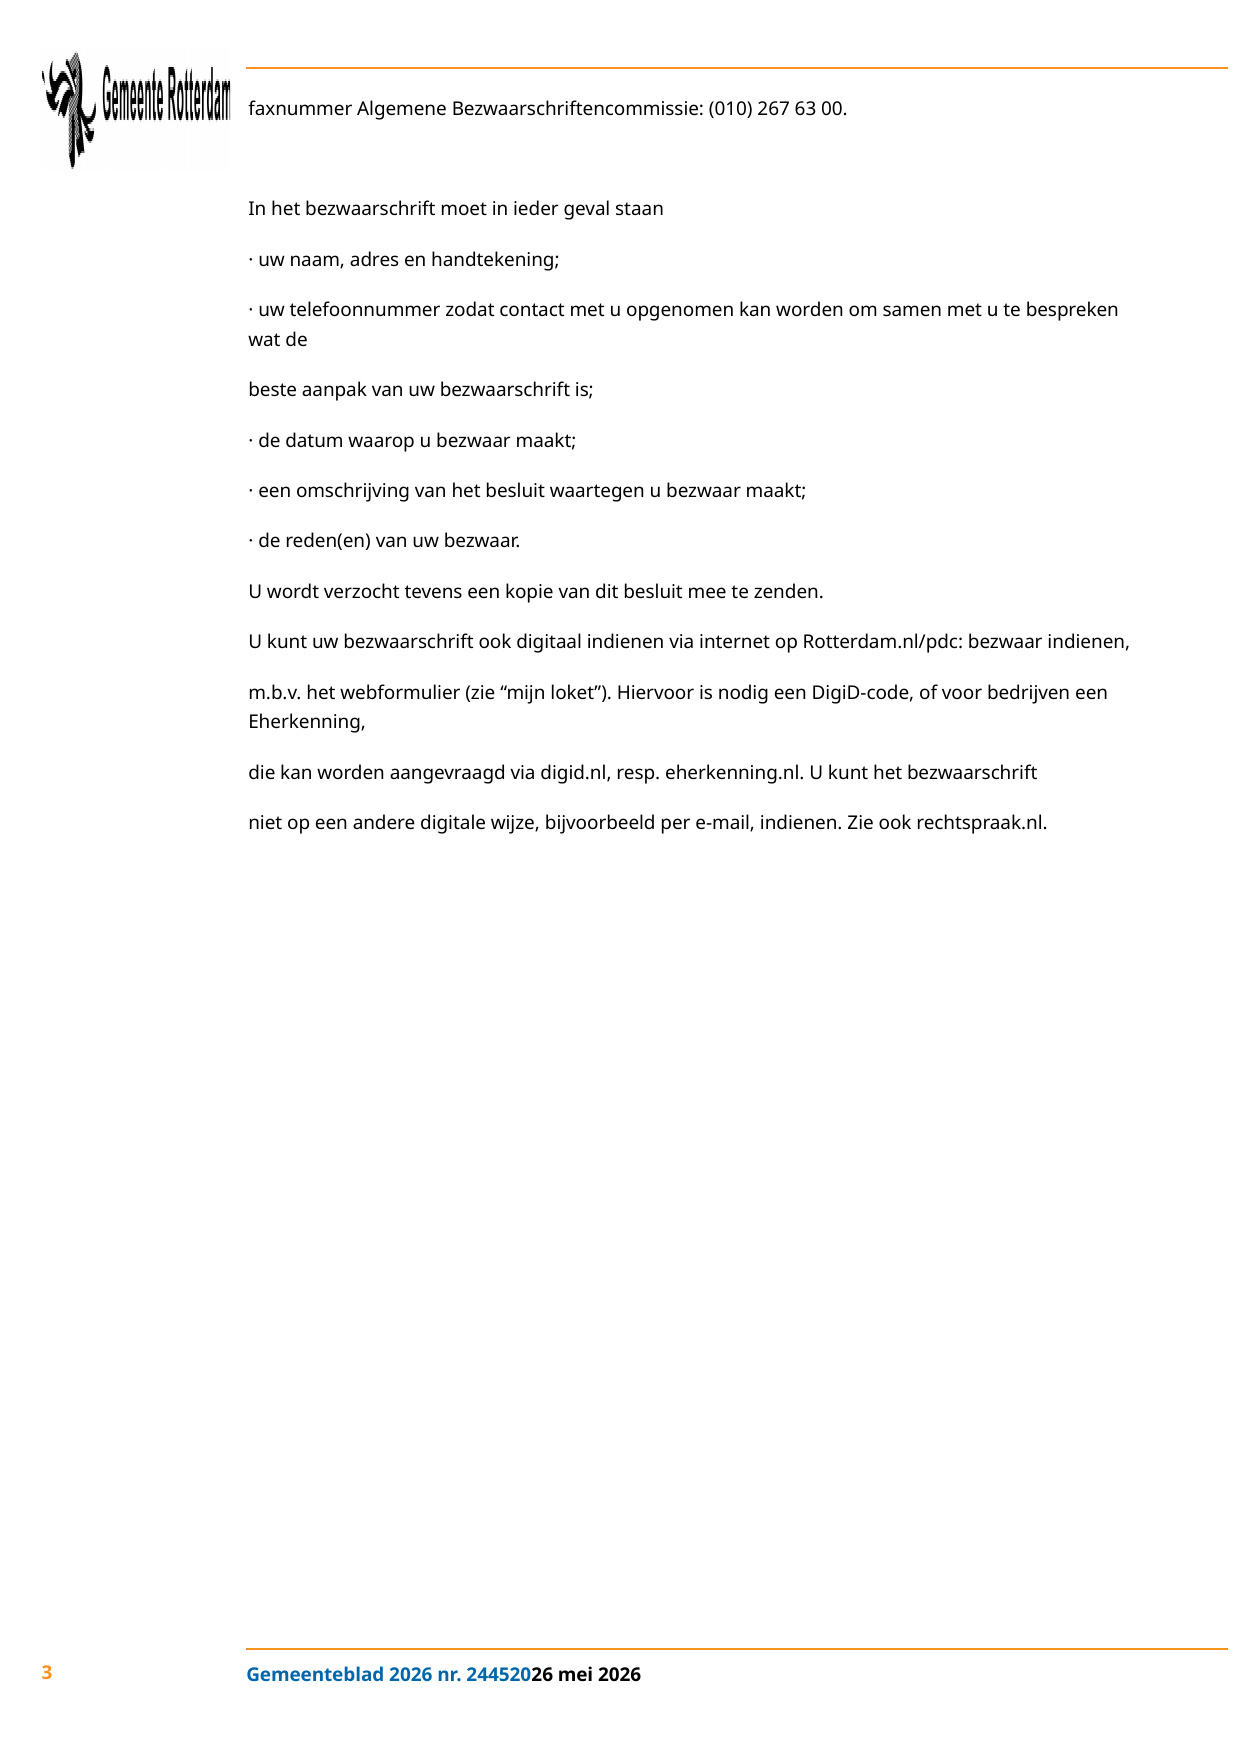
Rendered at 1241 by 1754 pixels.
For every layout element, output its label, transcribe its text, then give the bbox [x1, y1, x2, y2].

text · de reden(en) van uw bezwaar. [248, 528, 1152, 553]
text faxnummer Algemene Bezwaarschriftencommissie: (010) 267 63 00. [248, 95, 1152, 121]
text U kunt uw bezwaarschrift ook digitaal indienen via internet op Rotterdam.nl/pdc: bezwaar indienen, [248, 628, 1152, 654]
text · uw naam, adres en handtekening; [248, 246, 1152, 272]
text beste aanpak van uw bezwaarschrift is; [248, 376, 1152, 402]
text m.b.v. het webformulier (zie “mijn loket”). Hiervoor is nodig een DigiD-code, of voor bedrijven een Eherkenning, [248, 679, 1152, 734]
picture [41, 47, 231, 172]
text niet op een andere digitale wijze, bijvoorbeeld per e-mail, indienen. Zie ook rechtspraak.nl. [248, 809, 1152, 835]
text In het bezwaarschrift moet in ieder geval staan [248, 196, 1152, 221]
text · een omschrijving van het besluit waartegen u bezwaar maakt; [248, 477, 1152, 503]
text die kan worden aangevraagd via digid.nl, resp. eherkenning.nl. U kunt het bezwaarschrift [248, 759, 1152, 785]
text · uw telefoonnummer zodat contact met u opgenomen kan worden om samen met u te bespreken wat de [248, 296, 1152, 352]
text · de datum waarop u bezwaar maakt; [248, 427, 1152, 453]
text U wordt verzocht tevens een kopie van dit besluit mee te zenden. [248, 578, 1152, 604]
